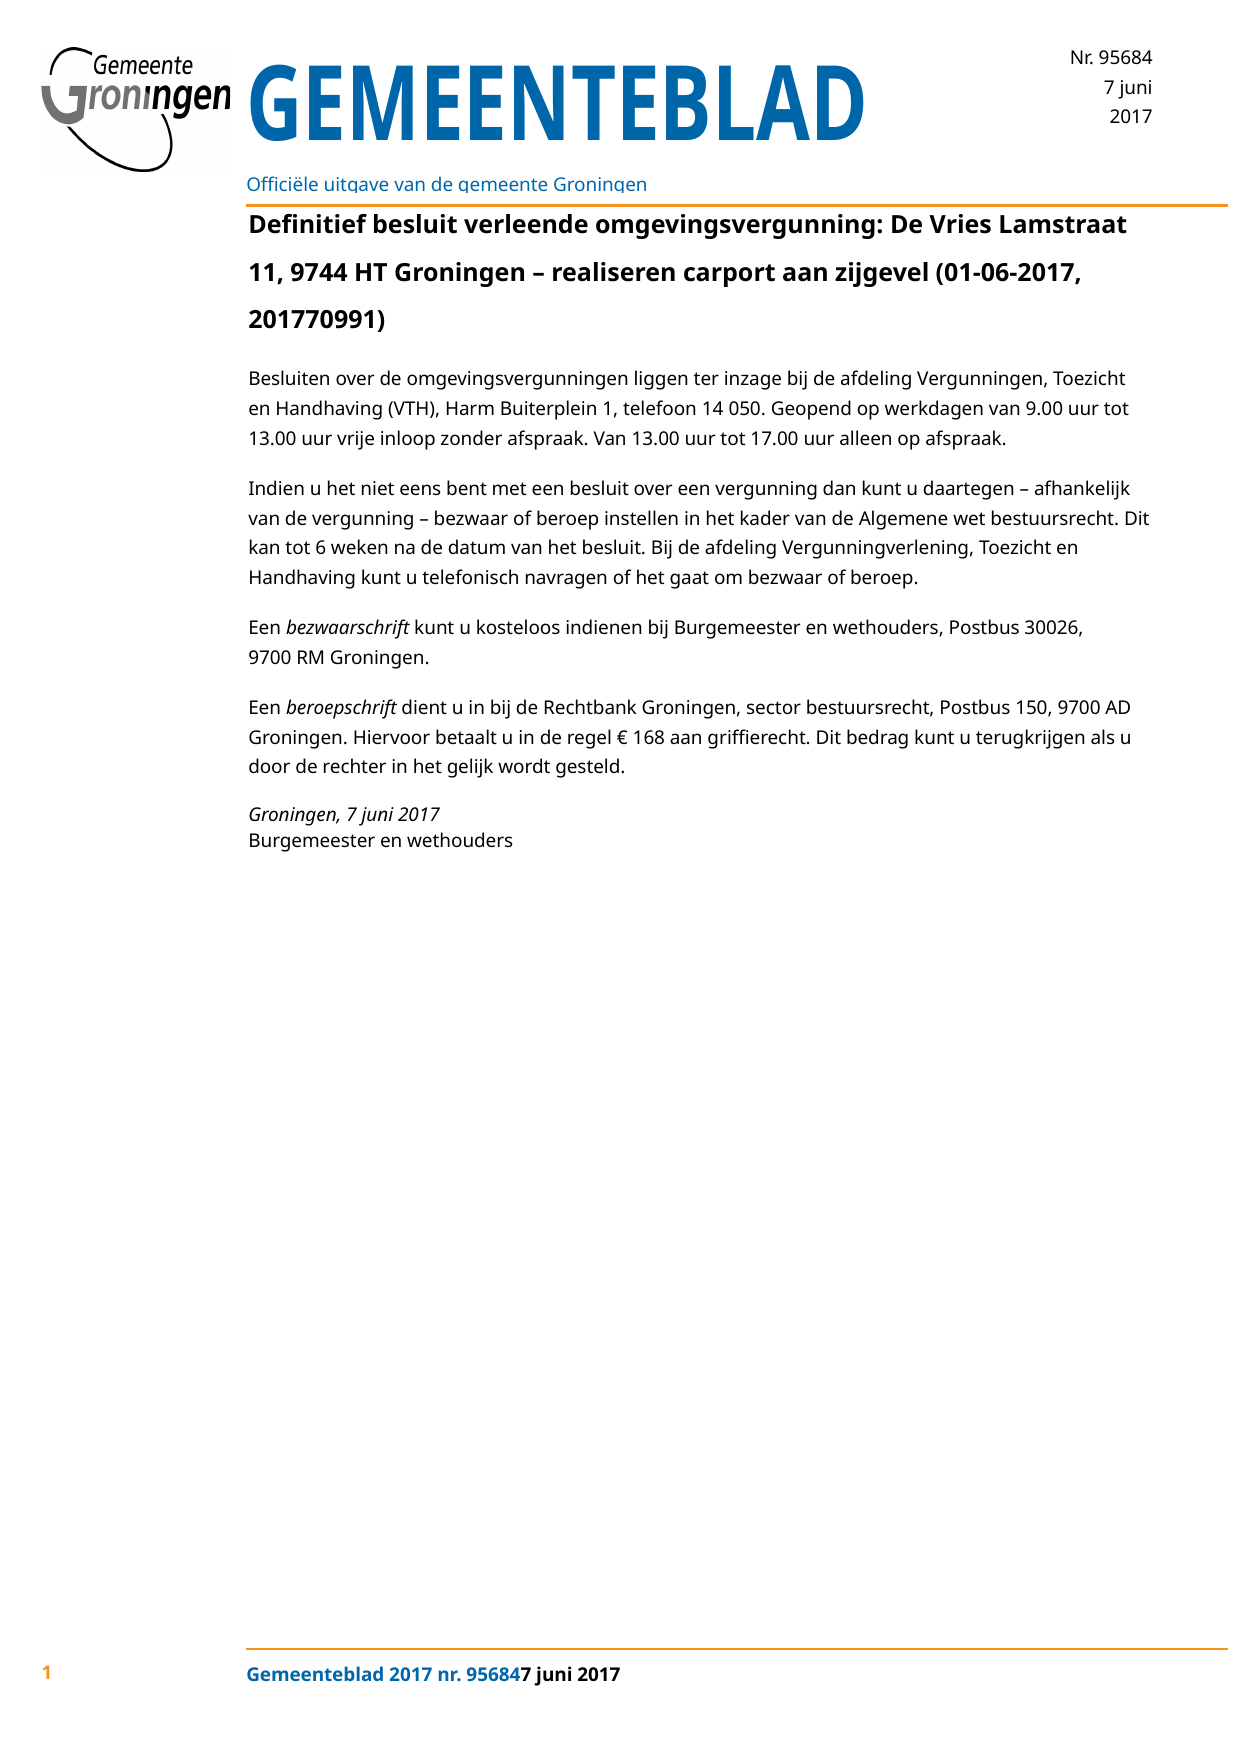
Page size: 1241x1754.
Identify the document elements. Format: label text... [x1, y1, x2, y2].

text Definitief besluit verleende omgevingsvergunning: De Vries Lamstraat 11, 9744 HT Groningen – realiseren carport aan zijgevel (01-06-2017, 201770991) [248, 207, 1152, 336]
text Een bezwaarschrift kunt u kosteloos indienen bij Burgemeester en wethouders, Postbus 30026, 9700 RM Groningen. [248, 614, 1152, 669]
text Een beroepschrift dient u in bij de Rechtbank Groningen, sector bestuursrecht, Postbus 150, 9700 AD Groningen. Hiervoor betaalt u in de regel € 168 aan griffierecht. Dit bedrag kunt u terugkrijgen als u door de rechter in het gelijk wordt gesteld. [248, 694, 1152, 779]
text Indien u het niet eens bent met een besluit over een vergunning dan kunt u daartegen – afhankelijk van de vergunning – bezwaar of beroep instellen in het kader van de Algemene wet bestuursrecht. Dit kan tot 6 weken na de datum van het besluit. Bij de afdeling Vergunningverlening, Toezicht en Handhaving kunt u telefonisch navragen of het gaat om bezwaar of beroep. [248, 475, 1152, 589]
picture [41, 47, 231, 172]
text Besluiten over de omgevingsvergunningen liggen ter inzage bij de afdeling Vergunningen, Toezicht en Handhaving (VTH), Harm Buiterplein 1, telefoon 14 050. Geopend op werkdagen van 9.00 uur tot 13.00 uur vrije inloop zonder afspraak. Van 13.00 uur tot 17.00 uur alleen op afspraak. [248, 366, 1152, 450]
text Burgemeester en wethouders [248, 827, 1152, 853]
text Groningen, 7 juni 2017 [248, 801, 1152, 827]
